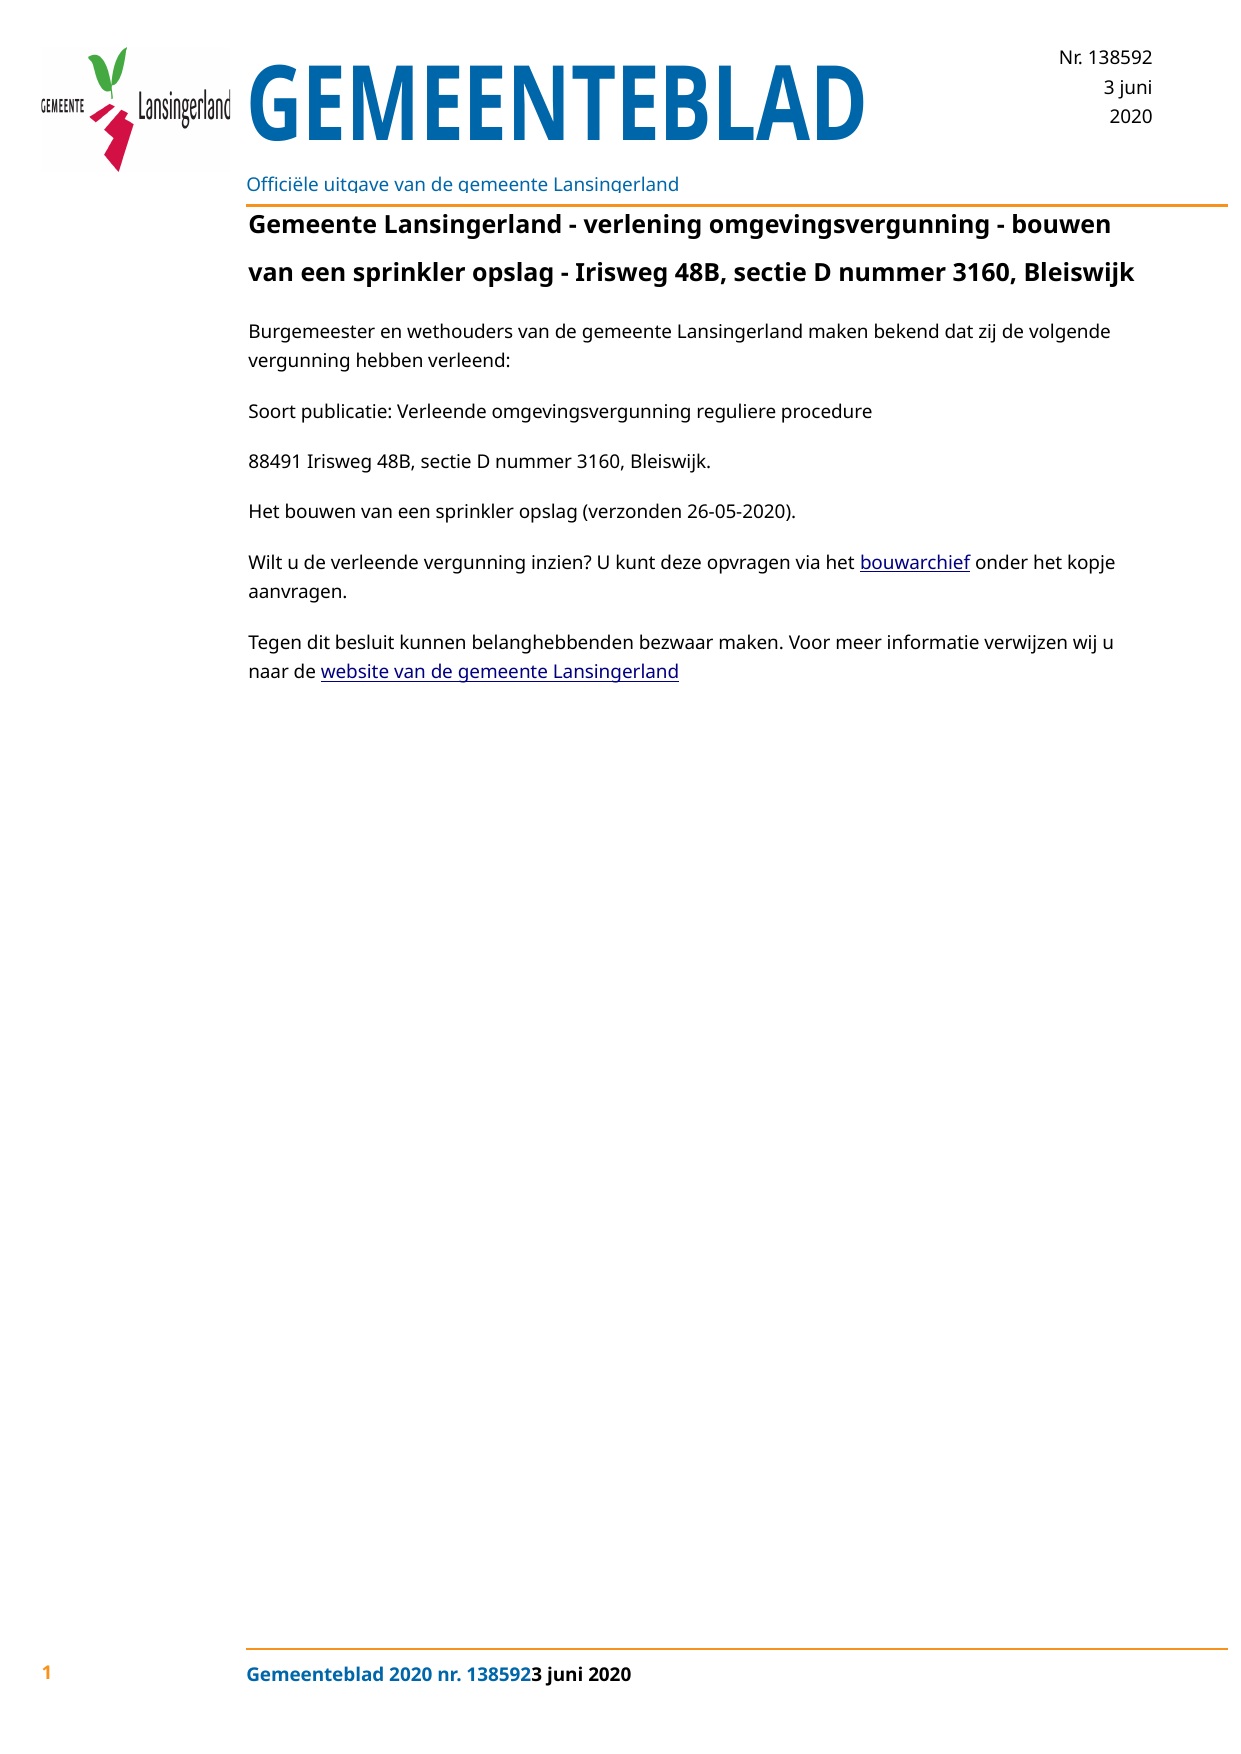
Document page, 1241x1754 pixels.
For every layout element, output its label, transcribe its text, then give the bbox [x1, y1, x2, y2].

picture [41, 47, 231, 172]
text Het bouwen van een sprinkler opslag (verzonden 26-05-2020). [248, 499, 1152, 524]
text Tegen dit besluit kunnen belanghebbenden bezwaar maken. Voor meer informatie verwijzen wij u naar de website van de gemeente Lansingerland [248, 629, 1152, 684]
text 88491 Irisweg 48B, sectie D nummer 3160, Bleiswijk. [248, 448, 1152, 474]
text Wilt u de verleende vergunning inzien? U kunt deze opvragen via het bouwarchief onder het kopje aanvragen. [248, 549, 1152, 604]
text Soort publicatie: Verleende omgevingsvergunning reguliere procedure [248, 398, 1152, 424]
text Burgemeester en wethouders van de gemeente Lansingerland maken bekend dat zij de volgende vergunning hebben verleend: [248, 318, 1152, 373]
text Gemeente Lansingerland - verlening omgevingsvergunning - bouwen van een sprinkler opslag - Irisweg 48B, sectie D nummer 3160, Bleiswijk [248, 207, 1152, 288]
